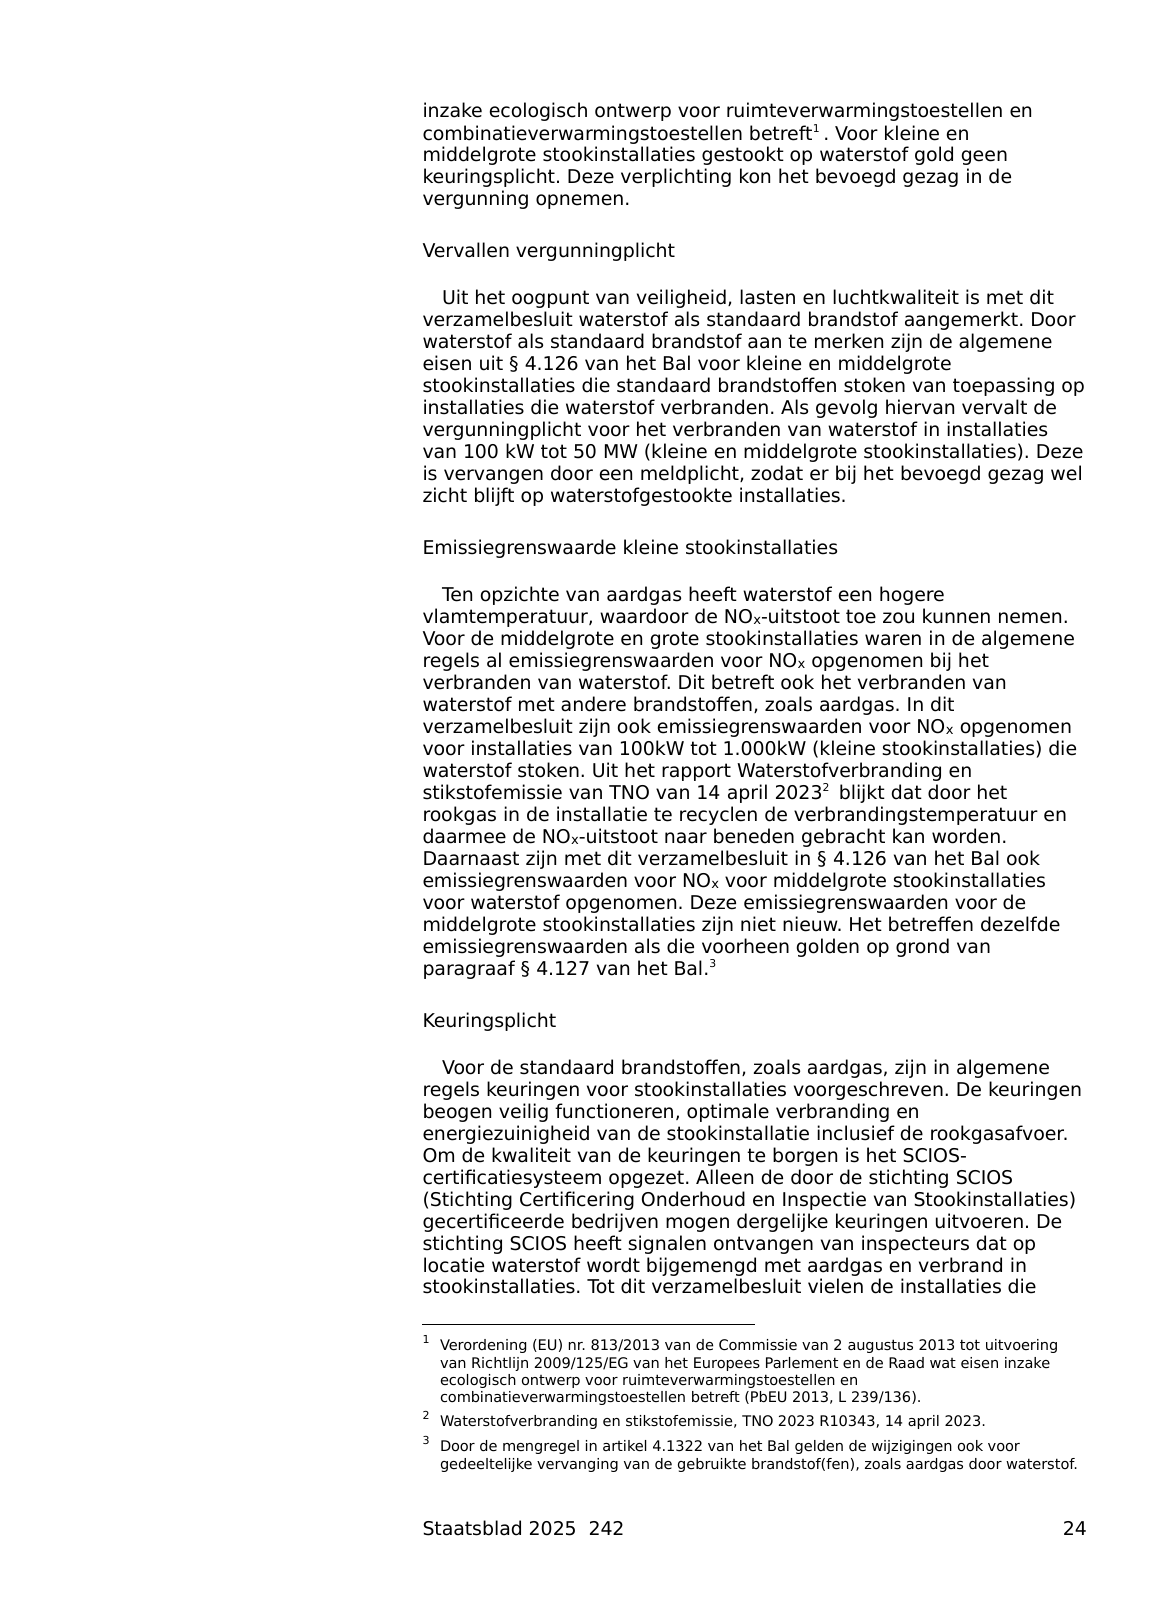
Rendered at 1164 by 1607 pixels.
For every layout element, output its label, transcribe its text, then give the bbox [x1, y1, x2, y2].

subtitle Vervallen vergunningplicht [422, 240, 1087, 262]
subtitle Emissiegrenswaarde kleine stookinstallaties [422, 537, 1087, 559]
text Verordening (EU) nr. 813/2013 van de Commissie van 2 augustus 2013 tot uitvoering van Richtlijn 2009/125/EG van het Europees Parlement en de Raad wat eisen inzake ecologisch ontwerp voor ruimteverwarmingstoestellen en combinatieverwarmingstoestellen betreft (PbEU 2013, L 239/136). [422, 1333, 1087, 1406]
text Waterstofverbranding en stikstofemissie, TNO 2023 R10343, 14 april 2023. [422, 1409, 1087, 1431]
text inzake ecologisch ontwerp voor ruimteverwarmingstoestellen en combinatieverwarmingstoestellen betreft. Voor kleine en middelgrote stookinstallaties gestookt op waterstof gold geen keuringsplicht. Deze verplichting kon het bevoegd gezag in de vergunning opnemen. [422, 100, 1087, 210]
text Door de mengregel in artikel 4.1322 van het Bal gelden de wijzigingen ook voor gedeeltelijke vervanging van de gebruikte brandstof(fen), zoals aardgas door waterstof. [422, 1434, 1087, 1473]
text Ten opzichte van aardgas heeft waterstof een hogere vlamtemperatuur, waardoor de NOx-uitstoot toe zou kunnen nemen. Voor de middelgrote en grote stookinstallaties waren in de algemene regels al emissiegrenswaarden voor NOx opgenomen bij het verbranden van waterstof. Dit betreft ook het verbranden van waterstof met andere brandstoffen, zoals aardgas. In dit verzamelbesluit zijn ook emissiegrenswaarden voor NOx opgenomen voor installaties van 100kW tot 1.000kW (kleine stookinstallaties) die waterstof stoken. Uit het rapport Waterstofverbranding en stikstofemissie van TNO van 14 april 2023 blijkt dat door het rookgas in de installatie te recyclen de verbrandingstemperatuur en daarmee de NOx-uitstoot naar beneden gebracht kan worden. Daarnaast zijn met dit verzamelbesluit in § 4.126 van het Bal ook emissiegrenswaarden voor NOx voor middelgrote stookinstallaties voor waterstof opgenomen. Deze emissiegrenswaarden voor de middelgrote stookinstallaties zijn niet nieuw. Het betreffen dezelfde emissiegrenswaarden als die voorheen golden op grond van paragraaf § 4.127 van het Bal. [422, 584, 1087, 980]
text Voor de standaard brandstoffen, zoals aardgas, zijn in algemene regels keuringen voor stookinstallaties voorgeschreven. De keuringen beogen veilig functioneren, optimale verbranding en energiezuinigheid van de stookinstallatie inclusief de rookgasafvoer. Om de kwaliteit van de keuringen te borgen is het SCIOS-certificatiesysteem opgezet. Alleen de door de stichting SCIOS (Stichting Certificering Onderhoud en Inspectie van Stookinstallaties) gecertificeerde bedrijven mogen dergelijke keuringen uitvoeren. De stichting SCIOS heeft signalen ontvangen van inspecteurs dat op locatie waterstof wordt bijgemengd met aardgas en verbrand in stookinstallaties. Tot dit verzamelbesluit vielen de installaties die [422, 1057, 1087, 1298]
subtitle Keuringsplicht [422, 1010, 1087, 1032]
text Uit het oogpunt van veiligheid, lasten en luchtkwaliteit is met dit verzamelbesluit waterstof als standaard brandstof aangemerkt. Door waterstof als standaard brandstof aan te merken zijn de algemene eisen uit § 4.126 van het Bal voor kleine en middelgrote stookinstallaties die standaard brandstoffen stoken van toepassing op installaties die waterstof verbranden. Als gevolg hiervan vervalt de vergunningplicht voor het verbranden van waterstof in installaties van 100 kW tot 50 MW (kleine en middelgrote stookinstallaties). Deze is vervangen door een meldplicht, zodat er bij het bevoegd gezag wel zicht blijft op waterstofgestookte installaties. [422, 287, 1087, 507]
